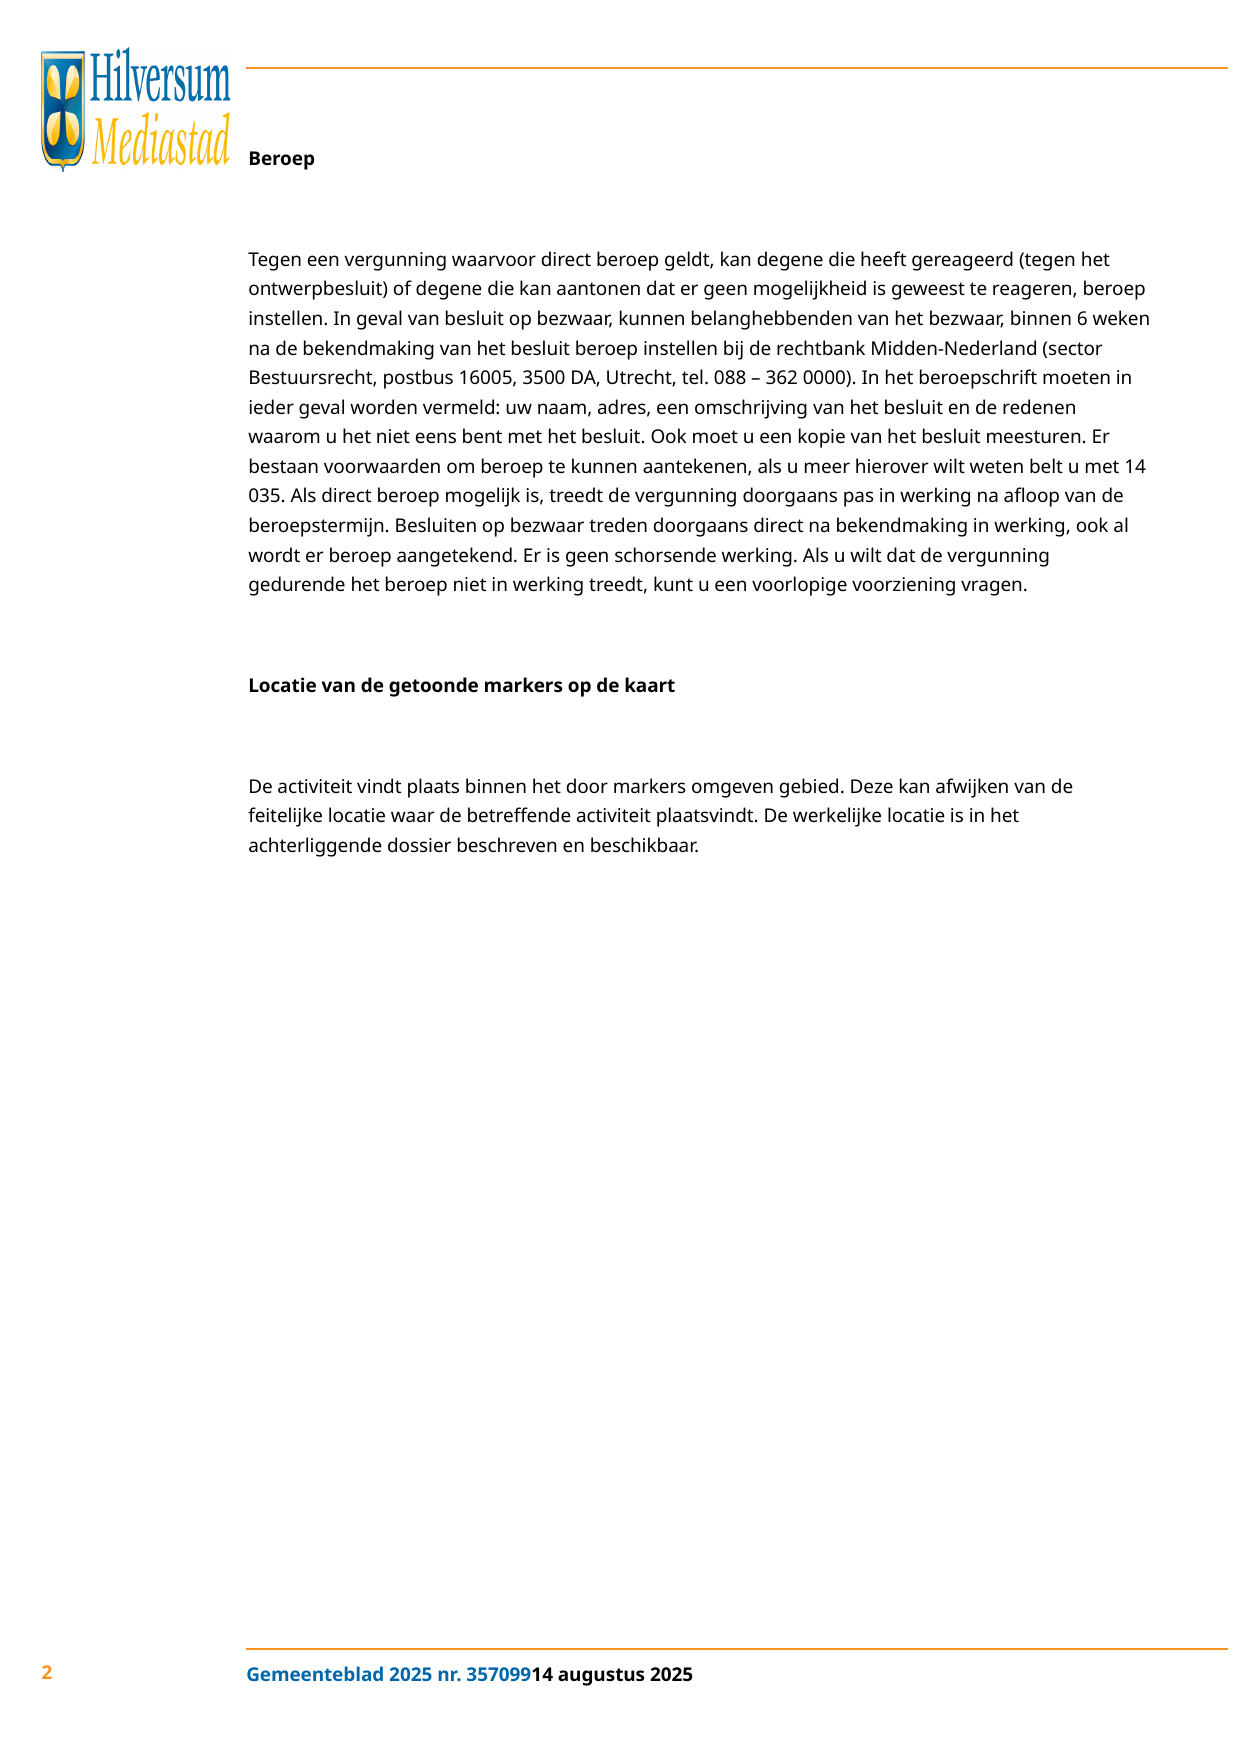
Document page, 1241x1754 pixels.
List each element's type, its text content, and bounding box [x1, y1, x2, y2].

text Beroep [248, 145, 1152, 171]
text Tegen een vergunning waarvoor direct beroep geldt, kan degene die heeft gereageerd (tegen het ontwerpbesluit) of degene die kan aantonen dat er geen mogelijkheid is geweest te reageren, beroep instellen. In geval van besluit op bezwaar, kunnen belanghebbenden van het bezwaar, binnen 6 weken na de bekendmaking van het besluit beroep instellen bij de rechtbank Midden-Nederland (sector Bestuursrecht, postbus 16005, 3500 DA, Utrecht, tel. 088 – 362 0000). In het beroepschrift moeten in ieder geval worden vermeld: uw naam, adres, een omschrijving van het besluit en de redenen waarom u het niet eens bent met het besluit. Ook moet u een kopie van het besluit meesturen. Er bestaan voorwaarden om beroep te kunnen aantekenen, als u meer hierover wilt weten belt u met 14 035. Als direct beroep mogelijk is, treedt de vergunning doorgaans pas in werking na afloop van de beroepstermijn. Besluiten op bezwaar treden doorgaans direct na bekendmaking in werking, ook al wordt er beroep aangetekend. Er is geen schorsende werking. Als u wilt dat de vergunning gedurende het beroep niet in werking treedt, kunt u een voorlopige voorziening vragen. [248, 246, 1152, 597]
picture [41, 47, 231, 172]
text Locatie van de getoonde markers op de kaart [248, 672, 1152, 698]
text De activiteit vindt plaats binnen het door markers omgeven gebied. Deze kan afwijken van de feitelijke locatie waar de betreffende activiteit plaatsvindt. De werkelijke locatie is in het achterliggende dossier beschreven en beschikbaar. [248, 773, 1152, 858]
